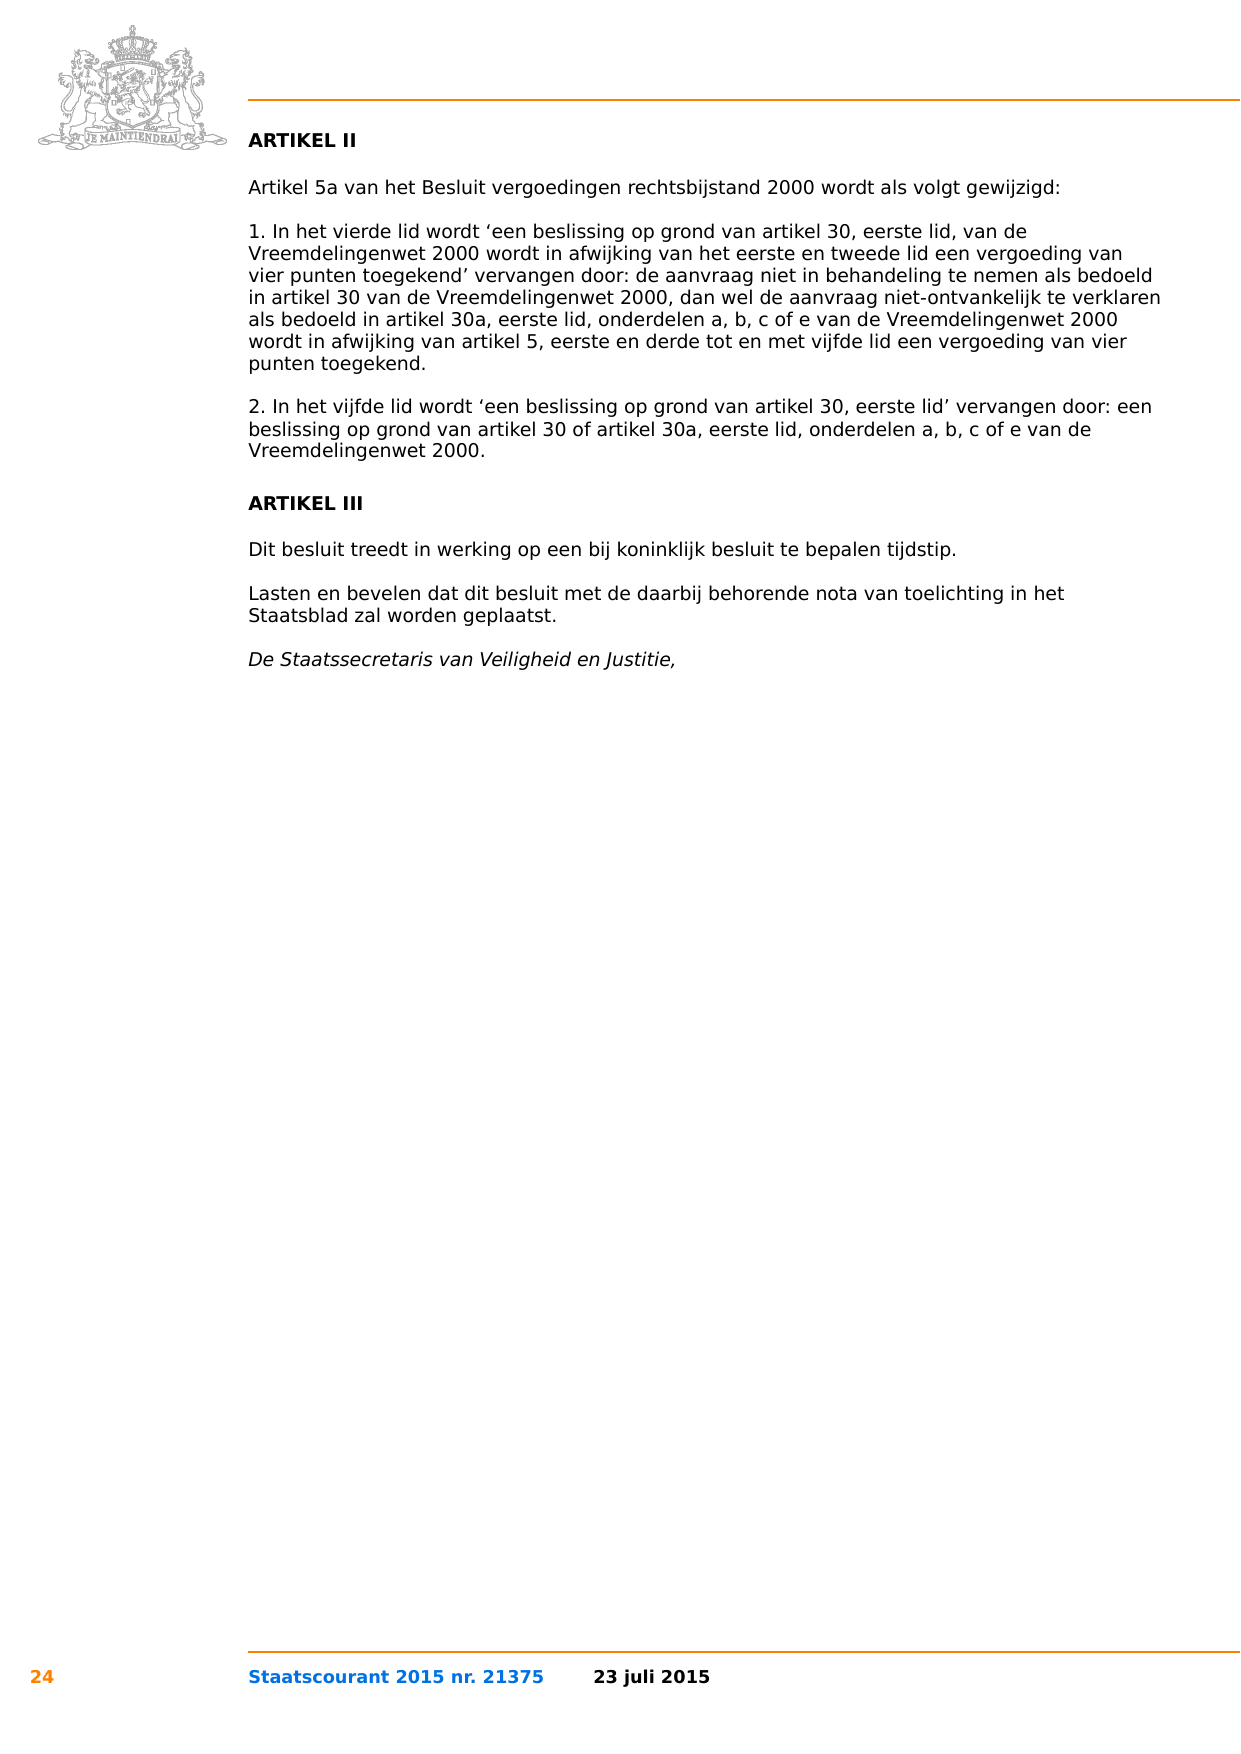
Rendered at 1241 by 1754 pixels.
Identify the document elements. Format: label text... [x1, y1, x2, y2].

text Artikel 5a van het Besluit vergoedingen rechtsbijstand 2000 wordt als volgt gewijzigd: [248, 177, 1163, 199]
subtitle ARTIKEL II [248, 130, 1163, 152]
picture [38, 25, 227, 150]
text Lasten en bevelen dat dit besluit met de daarbij behorende nota van toelichting in het Staatsblad zal worden geplaatst. [248, 583, 1163, 627]
text De Staatssecretaris van Veiligheid en Justitie, [248, 649, 1163, 671]
text 2. In het vijfde lid wordt ‘een beslissing op grond van artikel 30, eerste lid’ vervangen door: een beslissing op grond van artikel 30 of artikel 30a, eerste lid, onderdelen a, b, c of e van de Vreemdelingenwet 2000. [248, 396, 1163, 462]
text Dit besluit treedt in werking op een bij koninklijk besluit te bepalen tijdstip. [248, 539, 1163, 561]
subtitle ARTIKEL III [248, 492, 1163, 514]
text 1. In het vierde lid wordt ‘een beslissing op grond van artikel 30, eerste lid, van de Vreemdelingenwet 2000 wordt in afwijking van het eerste en tweede lid een vergoeding van vier punten toegekend’ vervangen door: de aanvraag niet in behandeling te nemen als bedoeld in artikel 30 van de Vreemdelingenwet 2000, dan wel de aanvraag niet-ontvankelijk te verklaren als bedoeld in artikel 30a, eerste lid, onderdelen a, b, c of e van de Vreemdelingenwet 2000 wordt in afwijking van artikel 5, eerste en derde tot en met vijfde lid een vergoeding van vier punten toegekend. [248, 221, 1163, 374]
